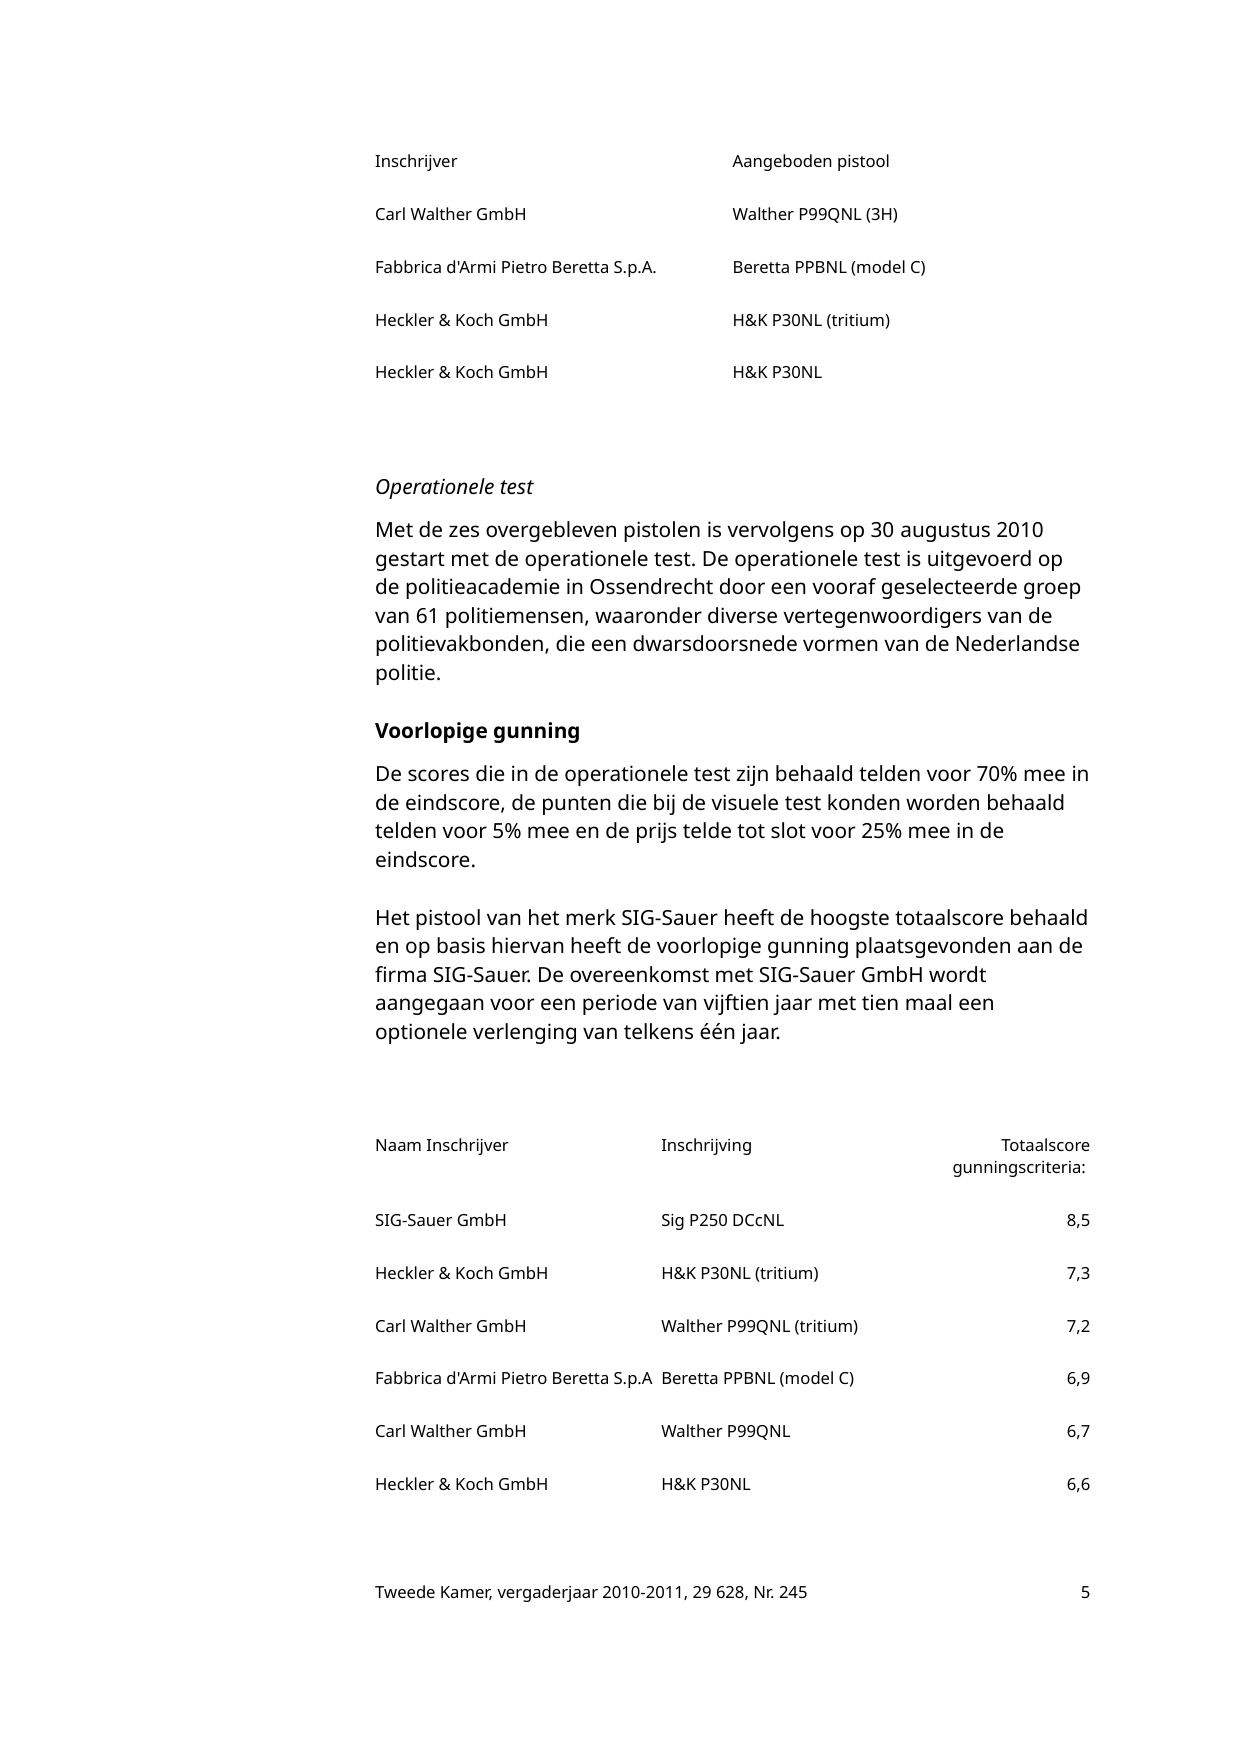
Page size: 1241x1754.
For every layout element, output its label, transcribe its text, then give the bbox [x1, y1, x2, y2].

table_cell Carl Walther GmbH [375, 203, 732, 255]
table_header Inschrijving [661, 1133, 897, 1209]
table_cell Heckler & Koch GmbH [375, 361, 732, 413]
table_cell 8,5 [897, 1209, 1090, 1261]
table_cell 6,6 [897, 1472, 1090, 1525]
table_cell H&K P30NL (tritium) [661, 1261, 897, 1314]
table_cell Heckler & Koch GmbH [375, 1472, 661, 1525]
text Voorlopige gunning [375, 716, 1090, 744]
table_cell Walther P99QNL (tritium) [661, 1314, 897, 1367]
table_cell 7,2 [897, 1314, 1090, 1367]
table_cell H&K P30NL [733, 361, 1090, 413]
text Operationele test [375, 472, 1090, 500]
table_cell 6,9 [897, 1367, 1090, 1419]
table_cell Walther P99QNL (3H) [733, 203, 1090, 255]
table_cell Heckler & Koch GmbH [375, 308, 732, 361]
text Het pistool van het merk SIG-Sauer heeft de hoogste totaalscore behaald en op basis hiervan heeft de voorlopige gunning plaatsgevonden aan de firma SIG-Sauer. De overeenkomst met SIG-Sauer GmbH wordt aangegaan voor een periode van vijftien jaar met tien maal een optionele verlenging van telkens één jaar. [375, 903, 1090, 1045]
table_cell Beretta PPBNL (model C) [661, 1367, 897, 1419]
text De scores die in de operationele test zijn behaald telden voor 70% mee in de eindscore, de punten die bij de visuele test konden worden behaald telden voor 5% mee en de prijs telde tot slot voor 25% mee in de eindscore. [375, 759, 1090, 873]
table_cell Fabbrica d'Armi Pietro Beretta S.p.A [375, 1367, 661, 1419]
table_cell Walther P99QNL [661, 1420, 897, 1472]
table_cell H&K P30NL (tritium) [733, 308, 1090, 361]
table_header Totaalscore gunningscriteria: [897, 1133, 1090, 1209]
table_header Inschrijver [375, 150, 732, 203]
table_cell Sig P250 DCcNL [661, 1209, 897, 1261]
text Met de zes overgebleven pistolen is vervolgens op 30 augustus 2010 gestart met de operationele test. De operationele test is uitgevoerd op de politieacademie in Ossendrecht door een vooraf geselecteerde groep van 61 politiemensen, waaronder diverse vertegenwoordigers van de politievakbonden, die een dwarsdoorsnede vormen van de Nederlandse politie. [375, 515, 1090, 686]
table_header Aangeboden pistool [733, 150, 1090, 203]
table_cell H&K P30NL [661, 1472, 897, 1525]
table_cell Carl Walther GmbH [375, 1420, 661, 1472]
table_cell Beretta PPBNL (model C) [733, 255, 1090, 308]
table_cell Fabbrica d'Armi Pietro Beretta S.p.A. [375, 255, 732, 308]
table_cell 6,7 [897, 1420, 1090, 1472]
table_cell SIG-Sauer GmbH [375, 1209, 661, 1261]
table_cell Carl Walther GmbH [375, 1314, 661, 1367]
table_header Naam Inschrijver [375, 1133, 661, 1209]
table_cell Heckler & Koch GmbH [375, 1261, 661, 1314]
table_cell 7,3 [897, 1261, 1090, 1314]
